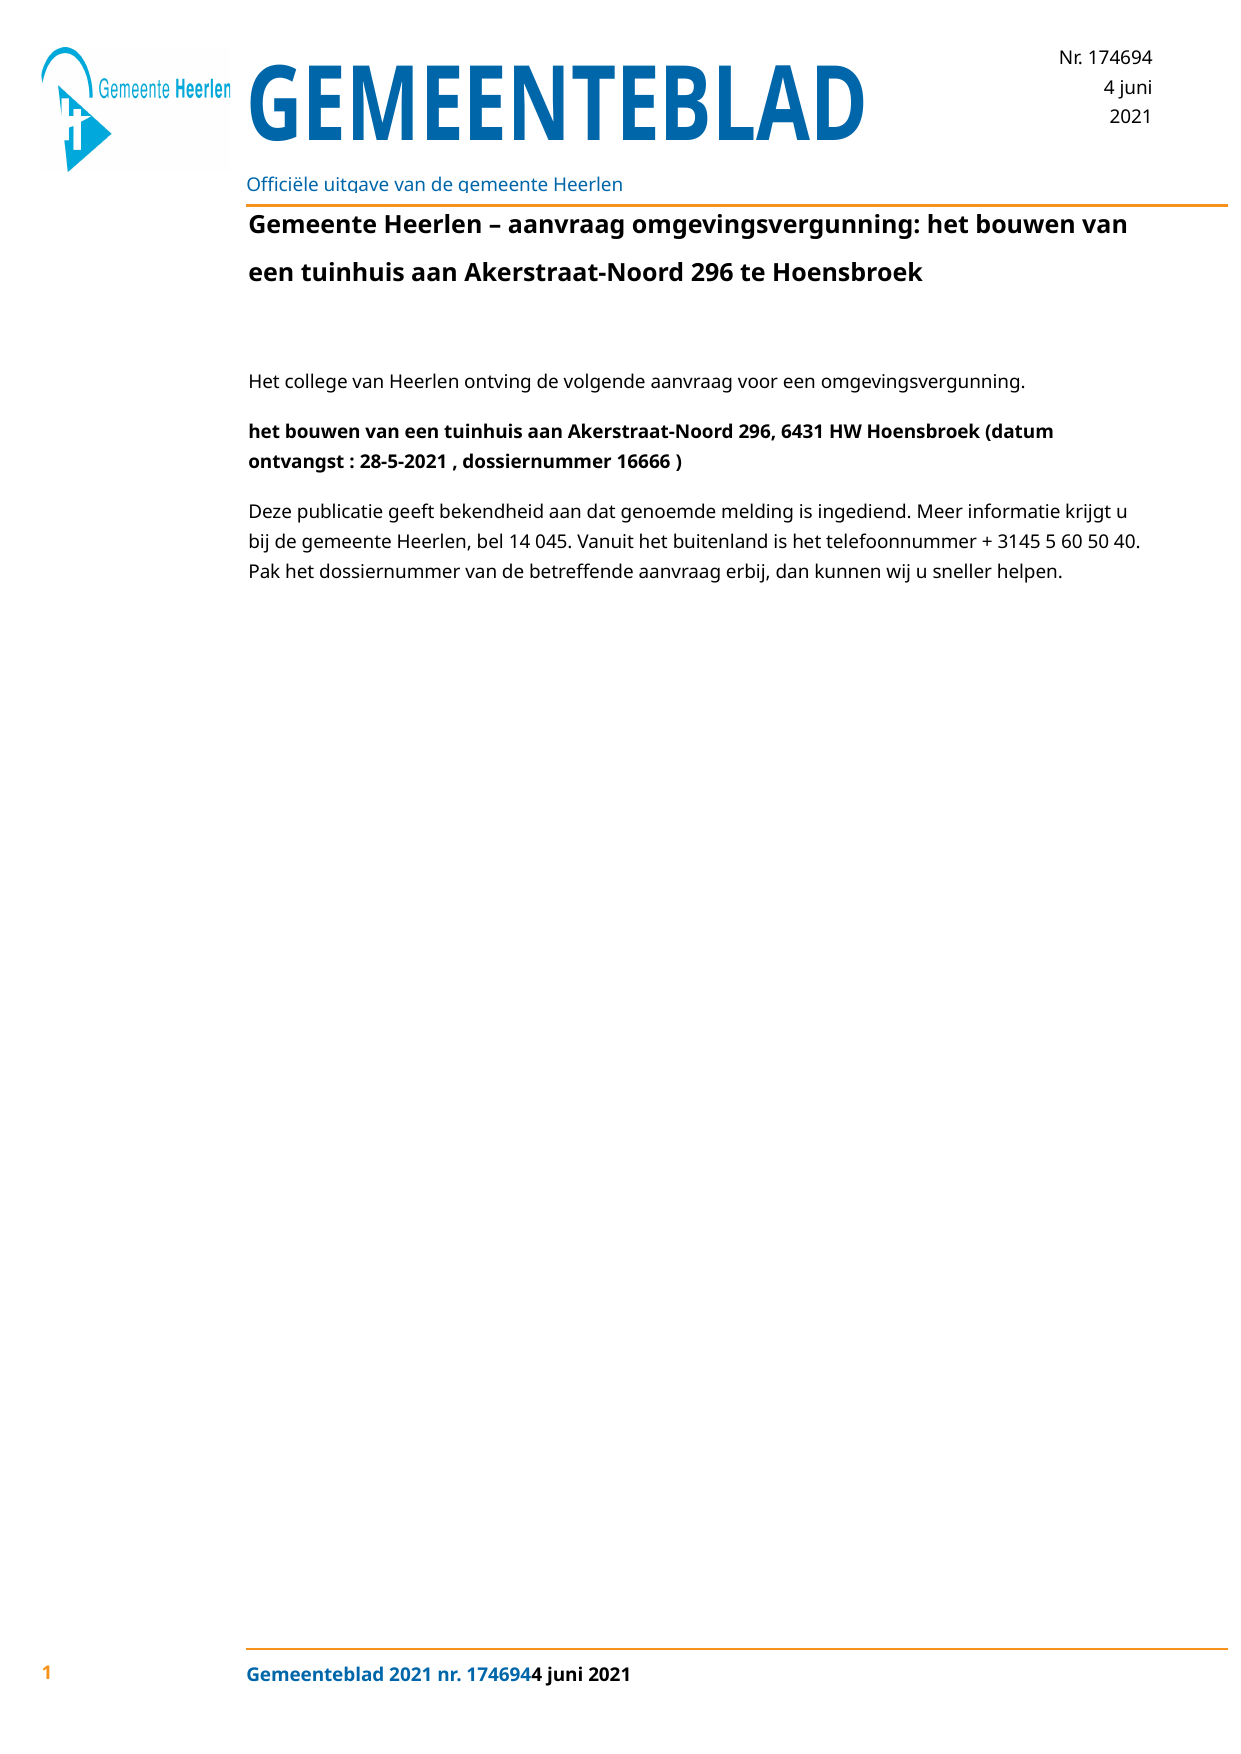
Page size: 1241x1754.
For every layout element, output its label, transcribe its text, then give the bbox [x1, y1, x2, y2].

text Het college van Heerlen ontving de volgende aanvraag voor een omgevingsvergunning. [248, 368, 1152, 394]
text Deze publicatie geeft bekendheid aan dat genoemde melding is ingediend. Meer informatie krijgt u bij de gemeente Heerlen, bel 14 045. Vanuit het buitenland is het telefoonnummer + 3145 5 60 50 40. Pak het dossiernummer van de betreffende aanvraag erbij, dan kunnen wij u sneller helpen. [248, 499, 1152, 584]
picture [41, 47, 231, 172]
picture [41, 47, 59, 70]
text Gemeente Heerlen – aanvraag omgevingsvergunning: het bouwen van een tuinhuis aan Akerstraat-Noord 296 te Hoensbroek [248, 207, 1152, 288]
text het bouwen van een tuinhuis aan Akerstraat-Noord 296, 6431 HW Hoensbroek (datum ontvangst : 28-5-2021 , dossiernummer 16666 ) [248, 419, 1152, 474]
